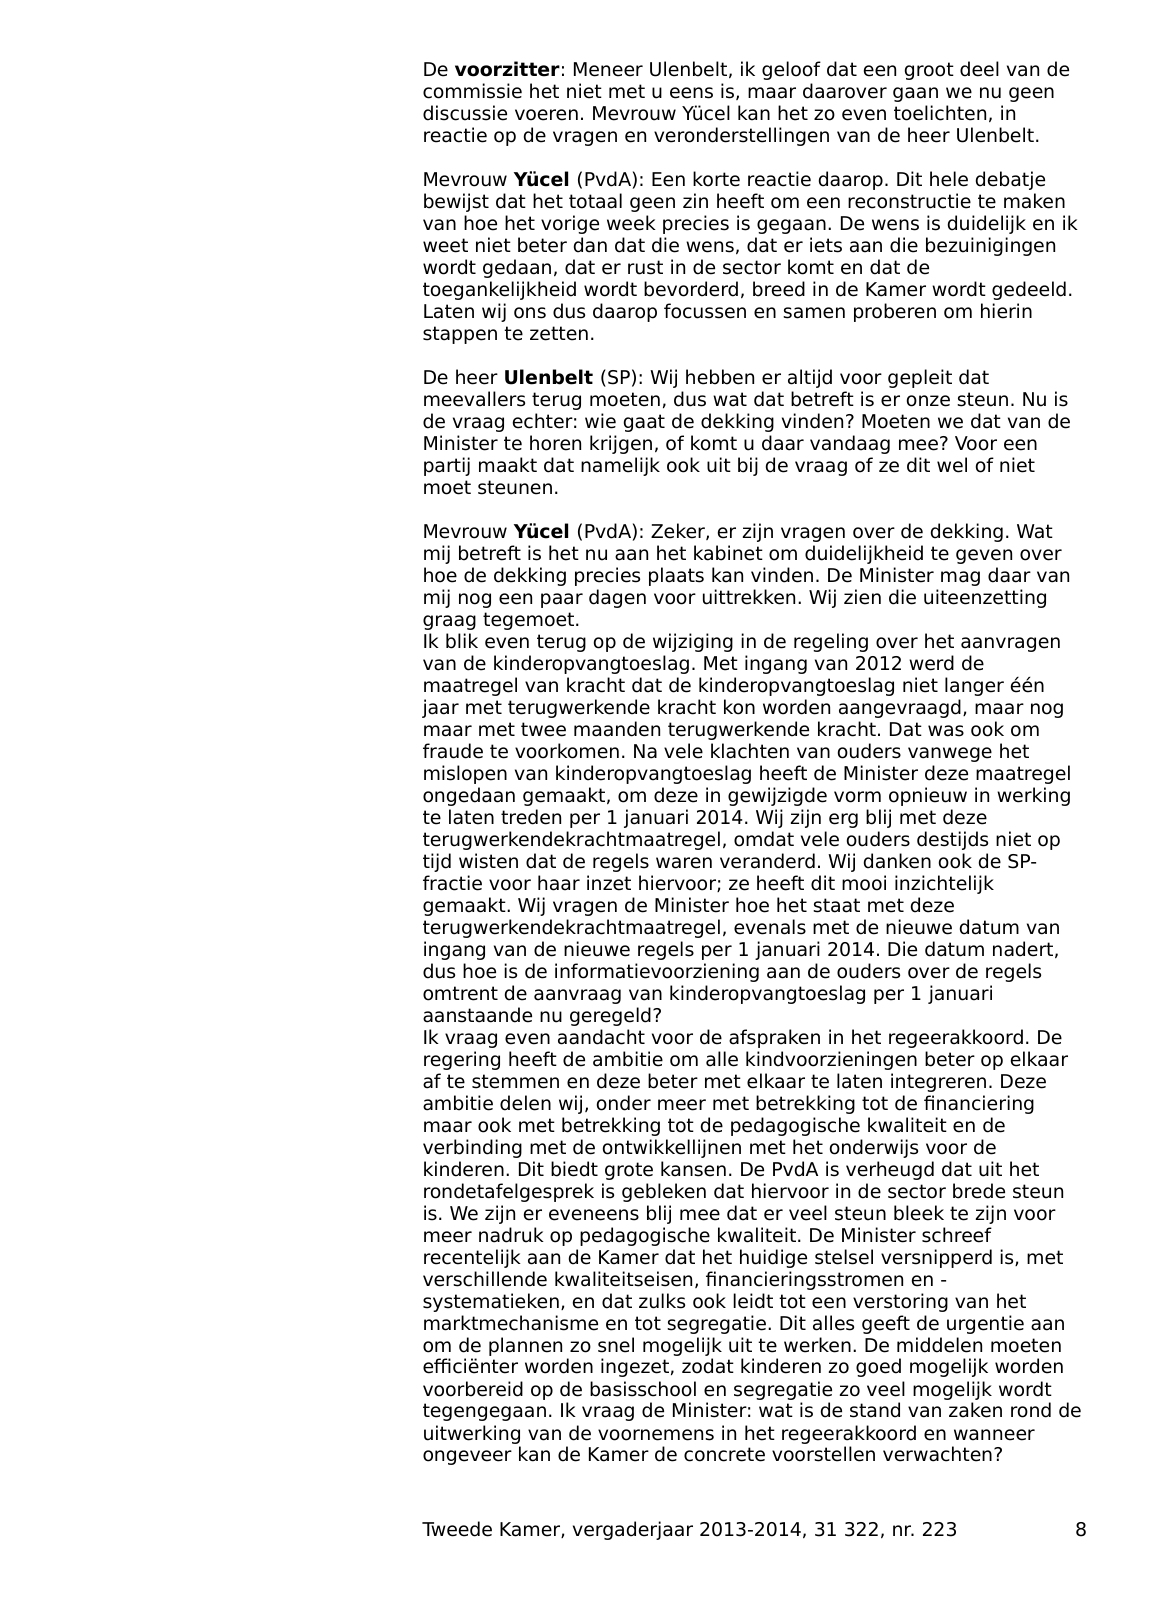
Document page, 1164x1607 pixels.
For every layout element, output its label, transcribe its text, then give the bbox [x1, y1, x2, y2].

text De voorzitter: Meneer Ulenbelt, ik geloof dat een groot deel van de commissie het niet met u eens is, maar daarover gaan we nu geen discussie voeren. Mevrouw Yücel kan het zo even toelichten, in reactie op de vragen en veronderstellingen van de heer Ulenbelt. [422, 59, 1087, 147]
text Ik vraag even aandacht voor de afspraken in het regeerakkoord. De regering heeft de ambitie om alle kindvoorzieningen beter op elkaar af te stemmen en deze beter met elkaar te laten integreren. Deze ambitie delen wij, onder meer met betrekking tot de financiering maar ook met betrekking tot de pedagogische kwaliteit en de verbinding met de ontwikkellijnen met het onderwijs voor de kinderen. Dit biedt grote kansen. De PvdA is verheugd dat uit het rondetafelgesprek is gebleken dat hiervoor in de sector brede steun is. We zijn er eveneens blij mee dat er veel steun bleek te zijn voor meer nadruk op pedagogische kwaliteit. De Minister schreef recentelijk aan de Kamer dat het huidige stelsel versnipperd is, met verschillende kwaliteitseisen, financieringsstromen en -systematieken, en dat zulks ook leidt tot een verstoring van het marktmechanisme en tot segregatie. Dit alles geeft de urgentie aan om de plannen zo snel mogelijk uit te werken. De middelen moeten efficiënter worden ingezet, zodat kinderen zo goed mogelijk worden voorbereid op de basisschool en segregatie zo veel mogelijk wordt tegengegaan. Ik vraag de Minister: wat is de stand van zaken rond de uitwerking van de voornemens in het regeerakkoord en wanneer ongeveer kan de Kamer de concrete voorstellen verwachten? [422, 1027, 1087, 1466]
text Ik blik even terug op de wijziging in de regeling over het aanvragen van de kinderopvangtoeslag. Met ingang van 2012 werd de maatregel van kracht dat de kinderopvangtoeslag niet langer één jaar met terugwerkende kracht kon worden aangevraagd, maar nog maar met twee maanden terugwerkende kracht. Dat was ook om fraude te voorkomen. Na vele klachten van ouders vanwege het mislopen van kinderopvangtoeslag heeft de Minister deze maatregel ongedaan gemaakt, om deze in gewijzigde vorm opnieuw in werking te laten treden per 1 januari 2014. Wij zijn erg blij met deze terugwerkendekrachtmaatregel, omdat vele ouders destijds niet op tijd wisten dat de regels waren veranderd. Wij danken ook de SP-fractie voor haar inzet hiervoor; ze heeft dit mooi inzichtelijk gemaakt. Wij vragen de Minister hoe het staat met deze terugwerkendekrachtmaatregel, evenals met de nieuwe datum van ingang van de nieuwe regels per 1 januari 2014. Die datum nadert, dus hoe is de informatievoorziening aan de ouders over de regels omtrent de aanvraag van kinderopvangtoeslag per 1 januari aanstaande nu geregeld? [422, 631, 1087, 1027]
text Mevrouw Yücel (PvdA): Zeker, er zijn vragen over de dekking. Wat mij betreft is het nu aan het kabinet om duidelijkheid te geven over hoe de dekking precies plaats kan vinden. De Minister mag daar van mij nog een paar dagen voor uittrekken. Wij zien die uiteenzetting graag tegemoet. [422, 521, 1087, 631]
text Mevrouw Yücel (PvdA): Een korte reactie daarop. Dit hele debatje bewijst dat het totaal geen zin heeft om een reconstructie te maken van hoe het vorige week precies is gegaan. De wens is duidelijk en ik weet niet beter dan dat die wens, dat er iets aan die bezuinigingen wordt gedaan, dat er rust in de sector komt en dat de toegankelijkheid wordt bevorderd, breed in de Kamer wordt gedeeld. Laten wij ons dus daarop focussen en samen proberen om hierin stappen te zetten. [422, 169, 1087, 345]
text De heer Ulenbelt (SP): Wij hebben er altijd voor gepleit dat meevallers terug moeten, dus wat dat betreft is er onze steun. Nu is de vraag echter: wie gaat de dekking vinden? Moeten we dat van de Minister te horen krijgen, of komt u daar vandaag mee? Voor een partij maakt dat namelijk ook uit bij de vraag of ze dit wel of niet moet steunen. [422, 367, 1087, 499]
